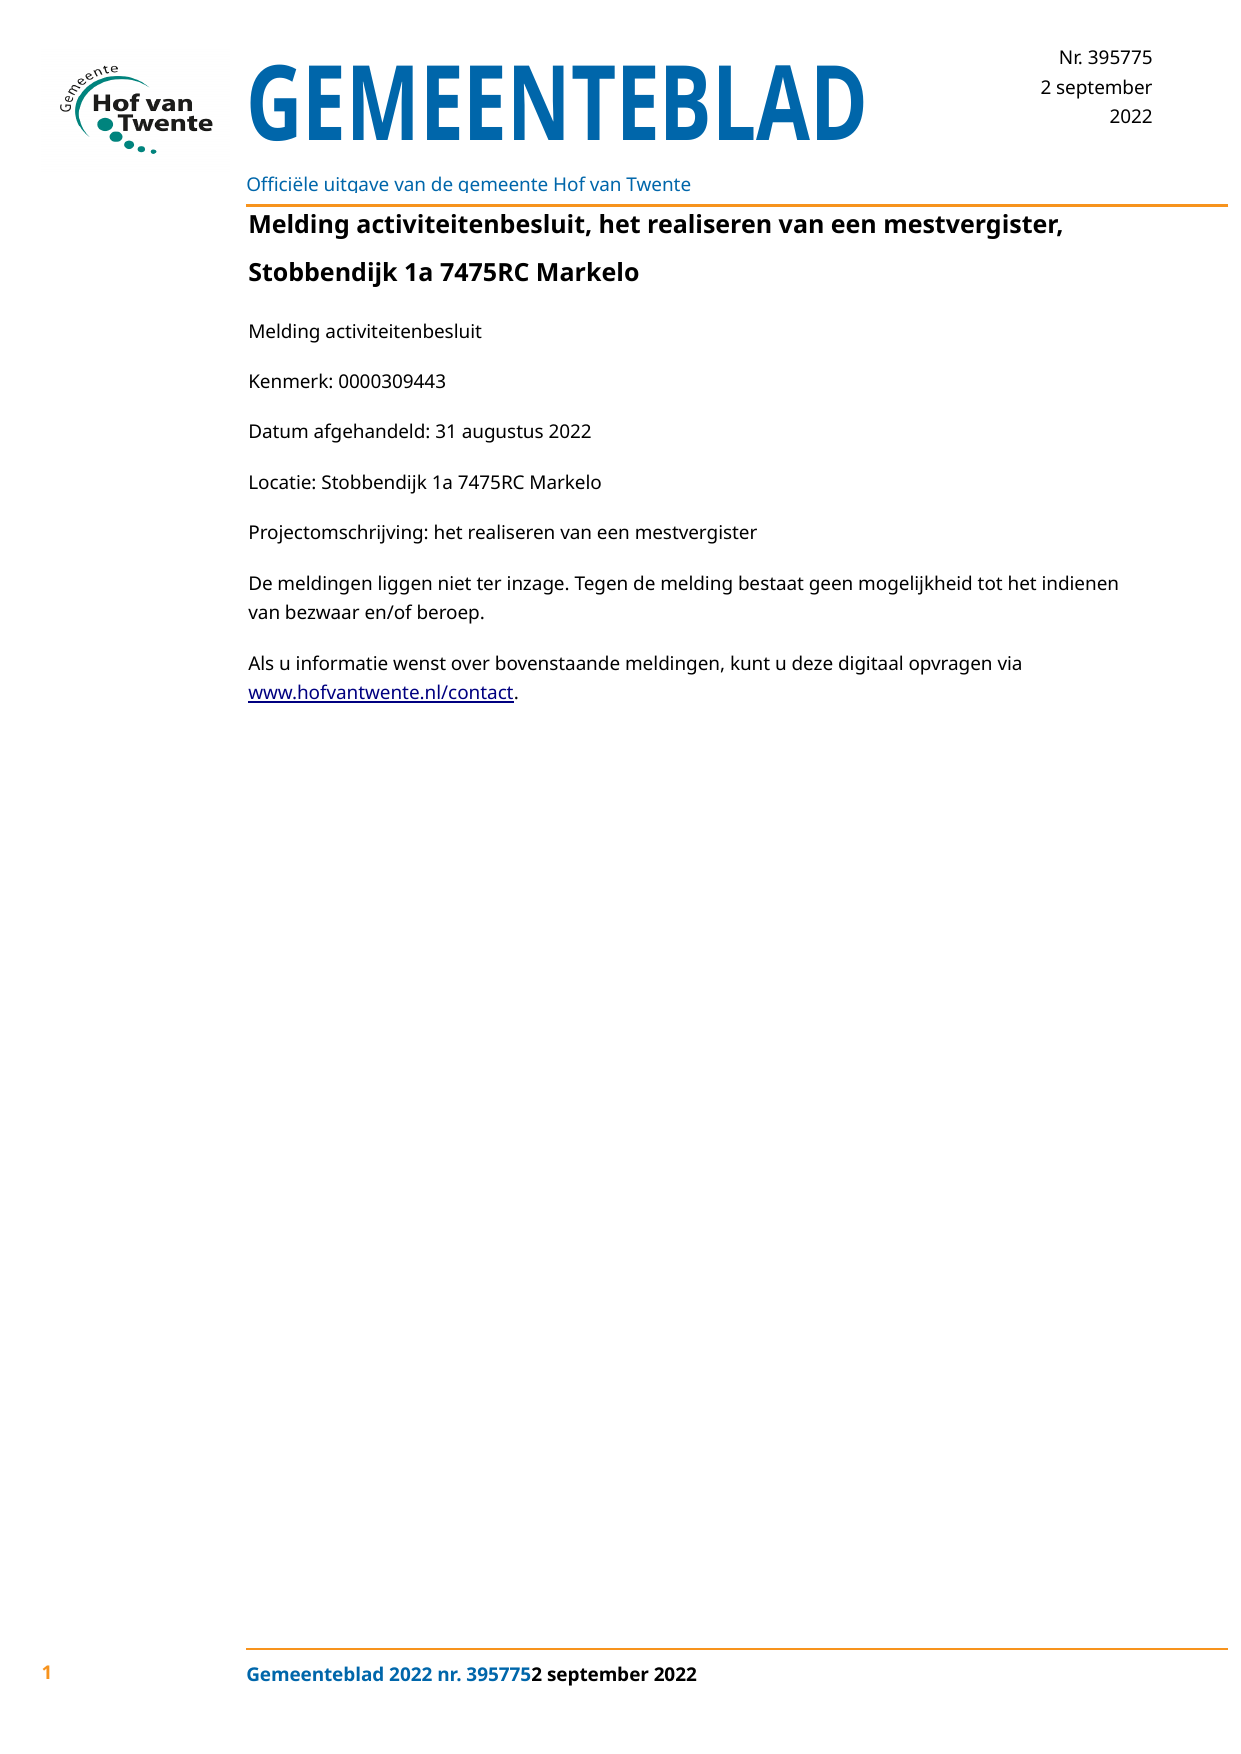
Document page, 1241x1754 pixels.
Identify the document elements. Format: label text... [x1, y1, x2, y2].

text Projectomschrijving: het realiseren van een mestvergister [248, 519, 1152, 545]
text Locatie: Stobbendijk 1a 7475RC Markelo [248, 469, 1152, 495]
text Melding activiteitenbesluit, het realiseren van een mestvergister, Stobbendijk 1a 7475RC Markelo [248, 207, 1152, 288]
text Melding activiteitenbesluit [248, 318, 1152, 344]
text De meldingen liggen niet ter inzage. Tegen de melding bestaat geen mogelijkheid tot het indienen van bezwaar en/of beroep. [248, 570, 1152, 625]
text Kenmerk: 0000309443 [248, 368, 1152, 394]
text Datum afgehandeld: 31 augustus 2022 [248, 419, 1152, 444]
text Als u informatie wenst over bovenstaande meldingen, kunt u deze digitaal opvragen via www.hofvantwente.nl/contact. [248, 650, 1152, 705]
picture [41, 47, 231, 172]
